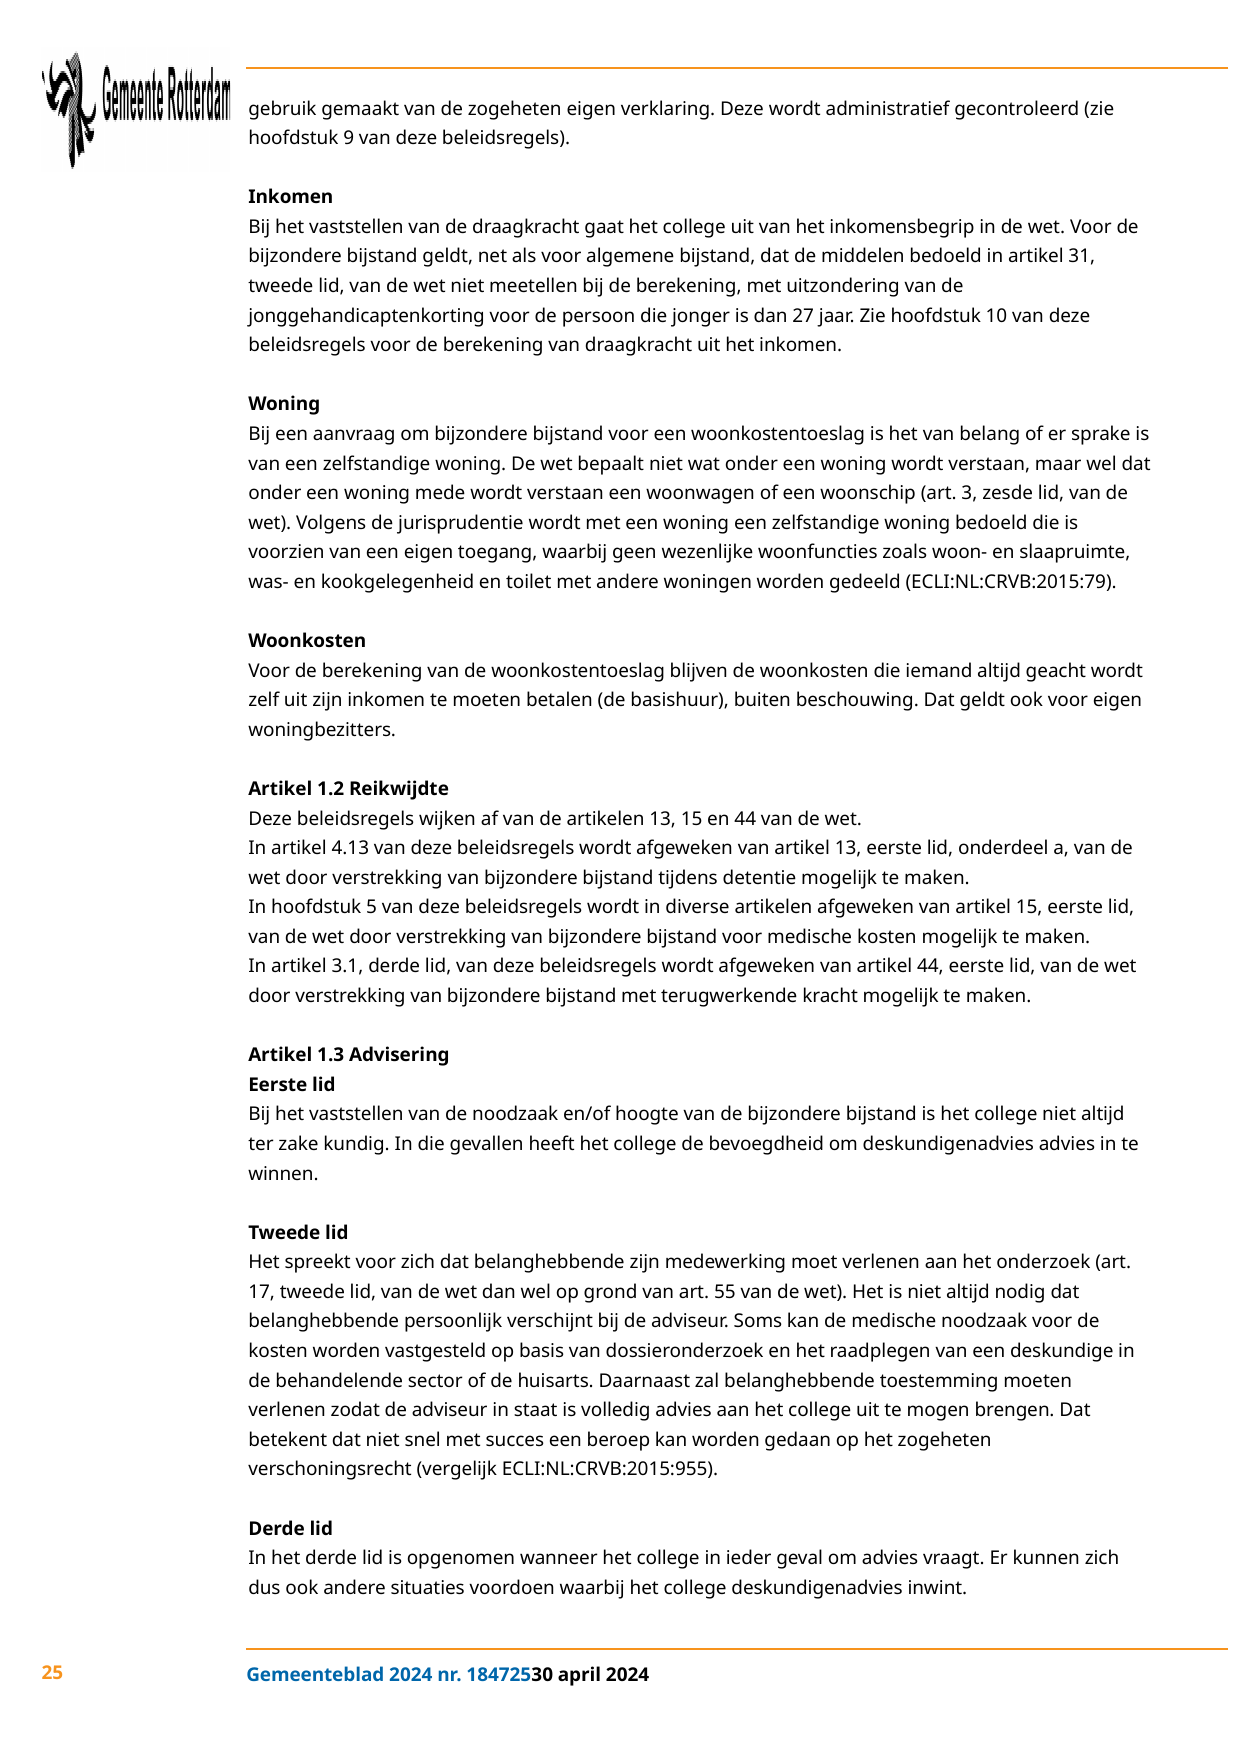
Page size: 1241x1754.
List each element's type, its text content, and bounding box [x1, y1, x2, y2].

text Deze beleidsregels wijken af van de artikelen 13, 15 en 44 van de wet. [248, 805, 1152, 831]
text In artikel 3.1, derde lid, van deze beleidsregels wordt afgeweken van artikel 44, eerste lid, van de wet door verstrekking van bijzondere bijstand met terugwerkende kracht mogelijk te maken. [248, 953, 1152, 1008]
text Tweede lid [248, 1219, 1152, 1245]
text Woonkosten [248, 627, 1152, 653]
text Woning [248, 391, 1152, 416]
text Het spreekt voor zich dat belanghebbende zijn medewerking moet verlenen aan het onderzoek (art. 17, tweede lid, van de wet dan wel op grond van art. 55 van de wet). Het is niet altijd nodig dat belanghebbende persoonlijk verschijnt bij de adviseur. Soms kan de medische noodzaak voor de kosten worden vastgesteld op basis van dossieronderzoek en het raadplegen van een deskundige in de behandelende sector of de huisarts. Daarnaast zal belanghebbende toestemming moeten verlenen zodat de adviseur in staat is volledig advies aan het college uit te mogen brengen. Dat betekent dat niet snel met succes een beroep kan worden gedaan op het zogeheten verschoningsrecht (vergelijk ECLI:NL:CRVB:2015:955). [248, 1248, 1152, 1481]
picture [41, 47, 231, 172]
text Eerste lid [248, 1071, 1152, 1097]
text Inkomen [248, 183, 1152, 209]
text Artikel 1.3 Advisering [248, 1041, 1152, 1067]
text In het derde lid is opgenomen wanneer het college in ieder geval om advies vraagt. Er kunnen zich dus ook andere situaties voordoen waarbij het college deskundigenadvies inwint. [248, 1544, 1152, 1600]
text Bij het vaststellen van de draagkracht gaat het college uit van het inkomensbegrip in de wet. Voor de bijzondere bijstand geldt, net als voor algemene bijstand, dat de middelen bedoeld in artikel 31, tweede lid, van de wet niet meetellen bij de berekening, met uitzondering van de jonggehandicaptenkorting voor de persoon die jonger is dan 27 jaar. Zie hoofdstuk 10 van deze beleidsregels voor de berekening van draagkracht uit het inkomen. [248, 213, 1152, 357]
text In hoofdstuk 5 van deze beleidsregels wordt in diverse artikelen afgeweken van artikel 15, eerste lid, van de wet door verstrekking van bijzondere bijstand voor medische kosten mogelijk te maken. [248, 893, 1152, 949]
text Bij een aanvraag om bijzondere bijstand voor een woonkostentoeslag is het van belang of er sprake is van een zelfstandige woning. De wet bepaalt niet wat onder een woning wordt verstaan, maar wel dat onder een woning mede wordt verstaan een woonwagen of een woonschip (art. 3, zesde lid, van de wet). Volgens de jurisprudentie wordt met een woning een zelfstandige woning bedoeld die is voorzien van een eigen toegang, waarbij geen wezenlijke woonfuncties zoals woon- en slaapruimte, was- en kookgelegenheid en toilet met andere woningen worden gedeeld (ECLI:NL:CRVB:2015:79). [248, 420, 1152, 594]
text Voor de berekening van de woonkostentoeslag blijven de woonkosten die iemand altijd geacht wordt zelf uit zijn inkomen te moeten betalen (de basishuur), buiten beschouwing. Dat geldt ook voor eigen woningbezitters. [248, 657, 1152, 742]
text Artikel 1.2 Reikwijdte [248, 775, 1152, 801]
text In artikel 4.13 van deze beleidsregels wordt afgeweken van artikel 13, eerste lid, onderdeel a, van de wet door verstrekking van bijzondere bijstand tijdens detentie mogelijk te maken. [248, 834, 1152, 890]
text gebruik gemaakt van de zogeheten eigen verklaring. Deze wordt administratief gecontroleerd (zie hoofdstuk 9 van deze beleidsregels). [248, 95, 1152, 150]
text Bij het vaststellen van de noodzaak en/of hoogte van de bijzondere bijstand is het college niet altijd ter zake kundig. In die gevallen heeft het college de bevoegdheid om deskundigenadvies advies in te winnen. [248, 1101, 1152, 1186]
text Derde lid [248, 1515, 1152, 1541]
